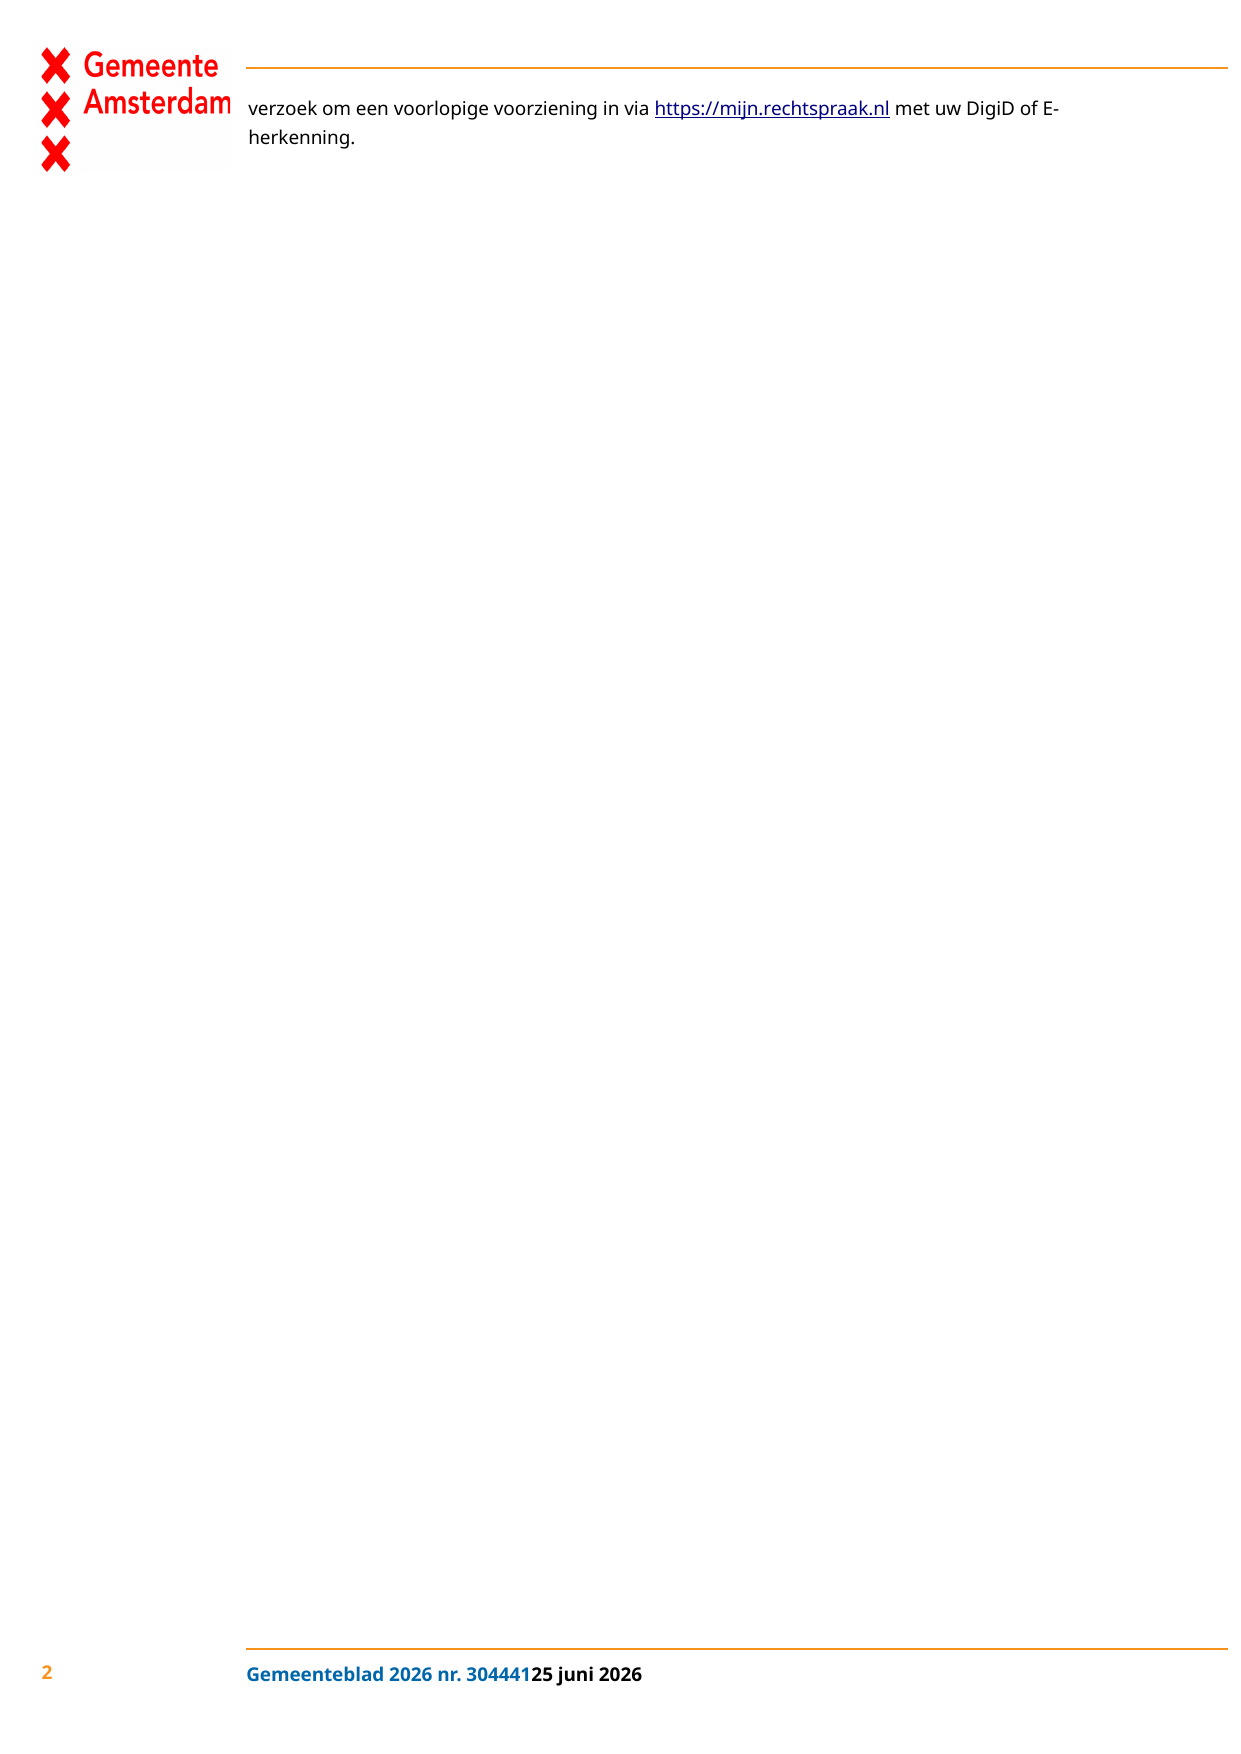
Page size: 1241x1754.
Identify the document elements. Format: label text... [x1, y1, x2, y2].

text verzoek om een voorlopige voorziening in via https://mijn.rechtspraak.nl met uw DigiD of E-herkenning. [248, 95, 1152, 150]
picture [41, 47, 231, 172]
